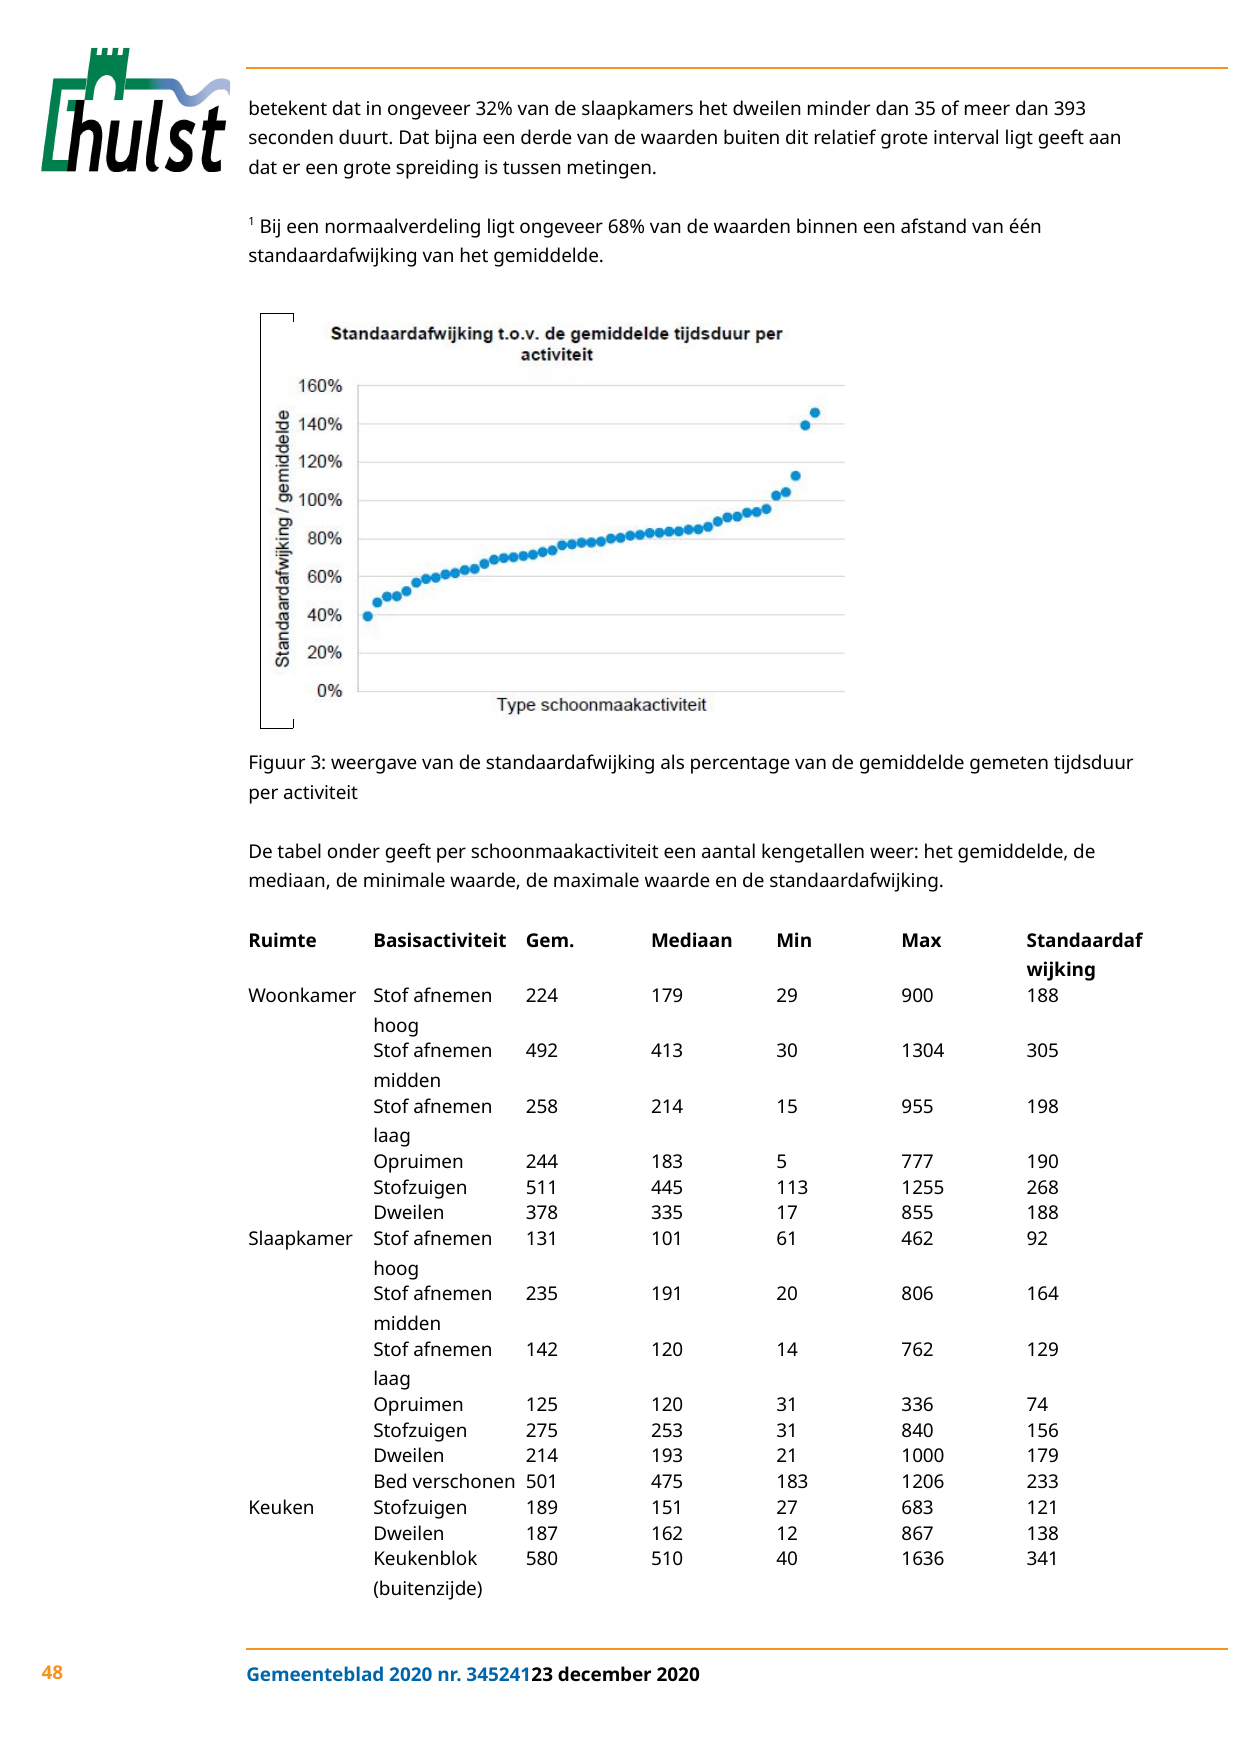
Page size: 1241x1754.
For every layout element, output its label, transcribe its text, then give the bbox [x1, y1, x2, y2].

table_header Gem. [526, 927, 651, 982]
table_cell 475 [651, 1469, 776, 1494]
picture [41, 47, 231, 172]
table_cell 31 [776, 1417, 901, 1443]
table_cell 777 [901, 1148, 1026, 1174]
table_cell 193 [651, 1443, 776, 1468]
table_cell 14 [776, 1336, 901, 1391]
table_header betekent dat in ongeveer 32% van de slaapkamers het dweilen minder dan 35 of meer dan 393 seconden duurt. Dat bijna een derde van de waarden buiten dit relatief grote interval ligt geeft aan dat er een grote spreiding is tussen metingen. 1 Bij een normaalverdeling ligt ongeveer 68% van de waarden binnen een afstand van één standaardafwijking van het gemiddelde. [248, 95, 1152, 268]
table_cell 125 [526, 1391, 651, 1417]
table_header Basisactiviteit [373, 927, 526, 982]
table_cell [248, 1443, 373, 1468]
table_cell 61 [776, 1225, 901, 1281]
table_cell 806 [901, 1281, 1026, 1336]
table_cell 179 [651, 982, 776, 1037]
table_cell 1206 [901, 1469, 1026, 1494]
table_cell Stofzuigen [373, 1417, 526, 1443]
table_cell Opruimen [373, 1391, 526, 1417]
table_cell 188 [1026, 982, 1152, 1037]
table_cell 191 [651, 1281, 776, 1336]
table_cell Stof afnemen laag [373, 1093, 526, 1148]
table_cell 120 [651, 1336, 776, 1391]
table_cell 113 [776, 1174, 901, 1199]
table_cell Stof afnemen midden [373, 1038, 526, 1093]
table_cell Stofzuigen [373, 1174, 526, 1199]
table_cell 131 [526, 1225, 651, 1281]
table_cell Dweilen [373, 1443, 526, 1468]
table_cell 183 [651, 1148, 776, 1174]
table_header Ruimte [248, 927, 373, 982]
table_cell 305 [1026, 1038, 1152, 1093]
table_header Max [901, 927, 1026, 982]
table_cell 142 [526, 1336, 651, 1391]
table_cell 20 [776, 1281, 901, 1336]
table_cell 235 [526, 1281, 651, 1336]
table_cell 378 [526, 1200, 651, 1225]
table_cell 1255 [901, 1174, 1026, 1199]
table_cell 164 [1026, 1281, 1152, 1336]
table_cell 492 [526, 1038, 651, 1093]
table_cell [248, 1200, 373, 1225]
table_cell 683 [901, 1494, 1026, 1520]
table_cell Stof afnemen laag [373, 1336, 526, 1391]
table_cell Stof afnemen midden [373, 1281, 526, 1336]
table_cell 511 [526, 1174, 651, 1199]
table_cell 214 [651, 1093, 776, 1148]
table_cell 21 [776, 1443, 901, 1468]
table_cell 1636 [901, 1546, 1026, 1601]
table_cell 341 [1026, 1546, 1152, 1601]
table_cell 121 [1026, 1494, 1152, 1520]
table_cell 224 [526, 982, 651, 1037]
table_cell 413 [651, 1038, 776, 1093]
table_cell [248, 1391, 373, 1417]
table_cell 189 [526, 1494, 651, 1520]
table_cell 15 [776, 1093, 901, 1148]
table_cell 501 [526, 1469, 651, 1494]
table_cell 445 [651, 1174, 776, 1199]
table_cell 198 [1026, 1093, 1152, 1148]
table_cell 92 [1026, 1225, 1152, 1281]
table_cell 840 [901, 1417, 1026, 1443]
table_cell [248, 1038, 373, 1093]
table_cell 510 [651, 1546, 776, 1601]
text Figuur 3: weergave van de standaardafwijking als percentage van de gemiddelde gemeten tijdsduur per activiteit [248, 749, 1152, 804]
text De tabel onder geeft per schoonmaakactiviteit een aantal kengetallen weer: het gemiddelde, de mediaan, de minimale waarde, de maximale waarde en de standaardafwijking. [248, 838, 1152, 893]
table_header Mediaan [651, 927, 776, 982]
table_cell Stof afnemen hoog [373, 1225, 526, 1281]
table_cell Keuken [248, 1494, 373, 1520]
table_cell 183 [776, 1469, 901, 1494]
table_cell [248, 1281, 373, 1336]
table_cell Stof afnemen hoog [373, 982, 526, 1037]
table_cell 233 [1026, 1469, 1152, 1494]
picture [268, 322, 860, 719]
table_cell 214 [526, 1443, 651, 1468]
table_cell Bed verschonen [373, 1469, 526, 1494]
table_cell [248, 1417, 373, 1443]
table_cell Slaapkamer [248, 1225, 373, 1281]
table_cell 17 [776, 1200, 901, 1225]
table_cell 335 [651, 1200, 776, 1225]
table_cell 101 [651, 1225, 776, 1281]
table_cell 336 [901, 1391, 1026, 1417]
table_cell 138 [1026, 1520, 1152, 1546]
table_cell 31 [776, 1391, 901, 1417]
table_cell Keukenblok (buitenzijde) [373, 1546, 526, 1601]
table_cell 580 [526, 1546, 651, 1601]
table_cell [248, 1546, 373, 1601]
table_cell 12 [776, 1520, 901, 1546]
table_cell 30 [776, 1038, 901, 1093]
table_cell [248, 1174, 373, 1199]
table_cell 867 [901, 1520, 1026, 1546]
table_cell 129 [1026, 1336, 1152, 1391]
table_header Standaardafwijking [1026, 927, 1152, 982]
table_cell 268 [1026, 1174, 1152, 1199]
table_cell 162 [651, 1520, 776, 1546]
table_cell [248, 1093, 373, 1148]
table_cell 187 [526, 1520, 651, 1546]
table_cell 74 [1026, 1391, 1152, 1417]
table_cell 179 [1026, 1443, 1152, 1468]
table_cell 275 [526, 1417, 651, 1443]
table_cell 27 [776, 1494, 901, 1520]
table_cell 188 [1026, 1200, 1152, 1225]
table_cell 253 [651, 1417, 776, 1443]
table_cell 120 [651, 1391, 776, 1417]
table_cell 156 [1026, 1417, 1152, 1443]
table_cell [248, 1520, 373, 1546]
table_cell [248, 1469, 373, 1494]
table_cell Opruimen [373, 1148, 526, 1174]
table_cell 1000 [901, 1443, 1026, 1468]
table_cell 762 [901, 1336, 1026, 1391]
table_cell Stofzuigen [373, 1494, 526, 1520]
table_cell 258 [526, 1093, 651, 1148]
table_cell 955 [901, 1093, 1026, 1148]
table_cell 151 [651, 1494, 776, 1520]
table_cell Dweilen [373, 1200, 526, 1225]
table_cell 244 [526, 1148, 651, 1174]
table_cell 1304 [901, 1038, 1026, 1093]
table_cell [248, 1148, 373, 1174]
table_cell 5 [776, 1148, 901, 1174]
table_cell 900 [901, 982, 1026, 1037]
table_header Min [776, 927, 901, 982]
table_cell Woonkamer [248, 982, 373, 1037]
table_cell 29 [776, 982, 901, 1037]
table_cell 40 [776, 1546, 901, 1601]
table_cell 462 [901, 1225, 1026, 1281]
table_cell [248, 1336, 373, 1391]
table_cell 190 [1026, 1148, 1152, 1174]
table_cell Dweilen [373, 1520, 526, 1546]
table_cell 855 [901, 1200, 1026, 1225]
